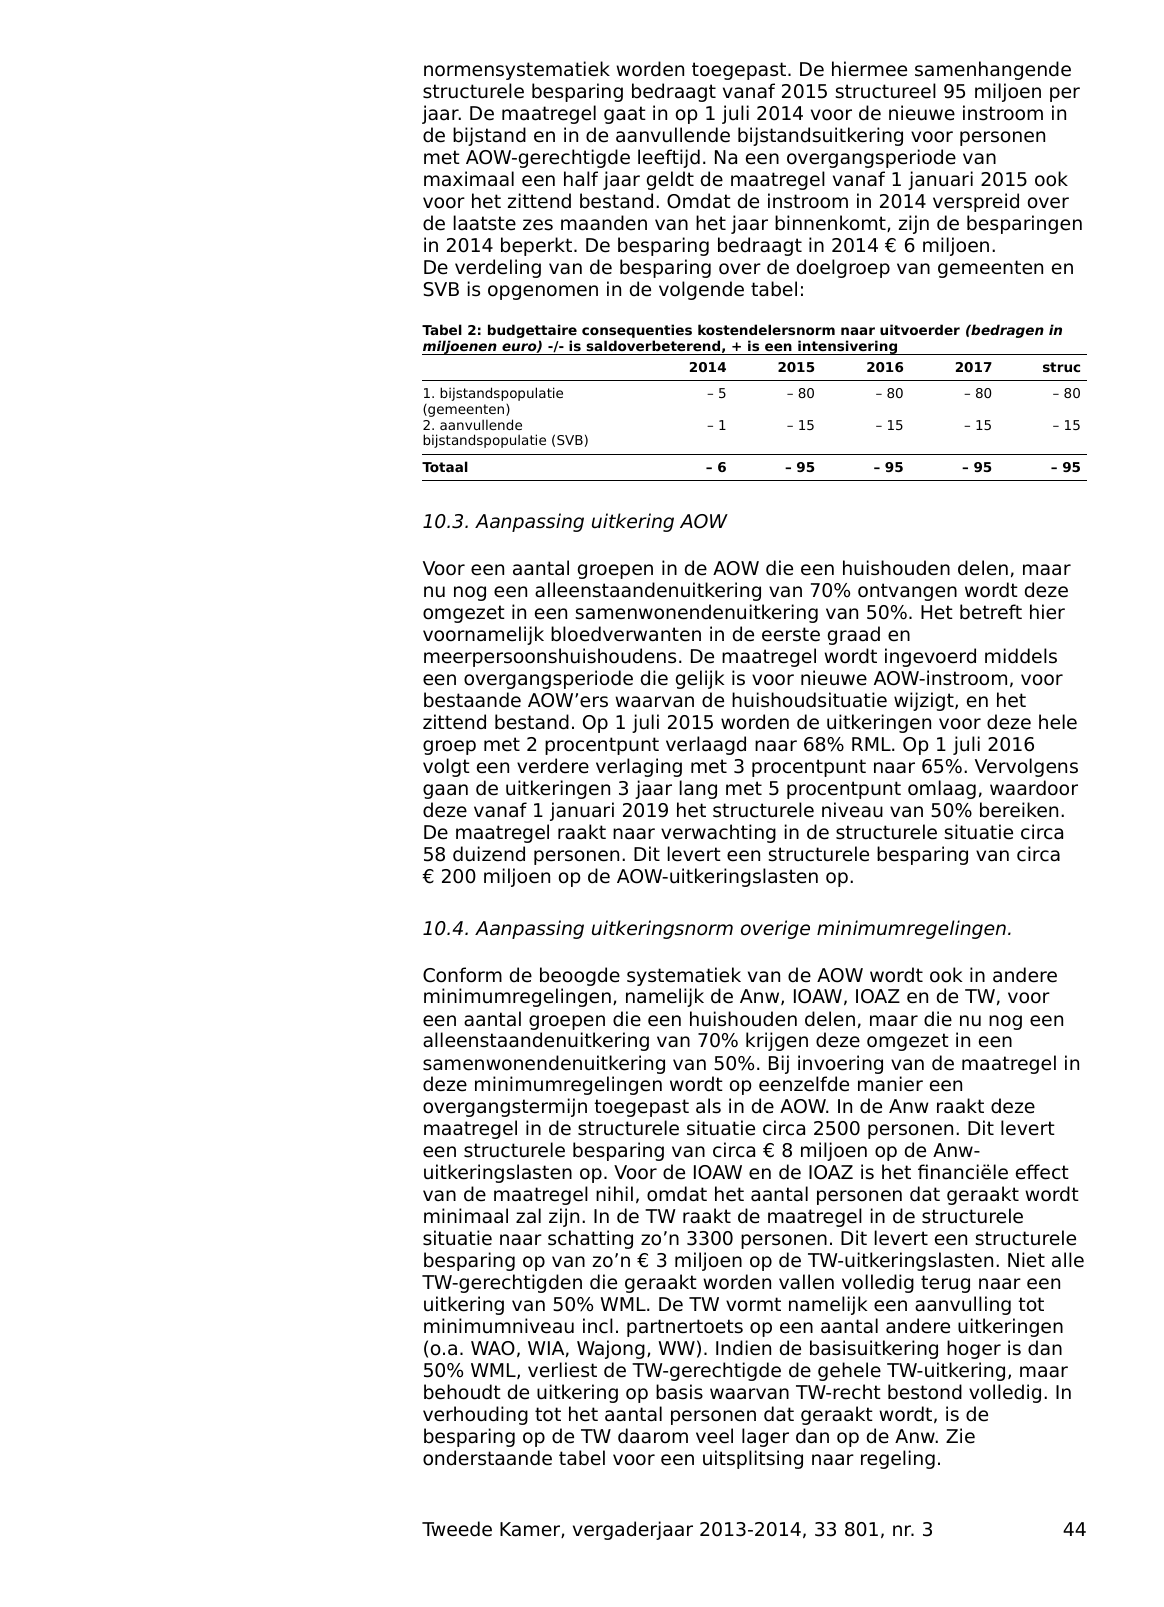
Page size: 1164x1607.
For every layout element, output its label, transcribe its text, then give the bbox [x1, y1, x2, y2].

table_cell – 95 [998, 455, 1087, 480]
text normensystematiek worden toegepast. De hiermee samenhangende structurele besparing bedraagt vanaf 2015 structureel 95 miljoen per jaar. De maatregel gaat in op 1 juli 2014 voor de nieuwe instroom in de bijstand en in de aanvullende bijstandsuitkering voor personen met AOW-gerechtigde leeftijd. Na een overgangsperiode van maximaal een half jaar geldt de maatregel vanaf 1 januari 2015 ook voor het zittend bestand. Omdat de instroom in 2014 verspreid over de laatste zes maanden van het jaar binnenkomt, zijn de besparingen in 2014 beperkt. De besparing bedraagt in 2014 € 6 miljoen. [422, 59, 1087, 257]
table_cell – 15 [910, 418, 998, 454]
table_cell [422, 355, 644, 380]
table_header Tabel 2: budgettaire consequenties kostendelersnorm naar uitvoerder (bedragen in miljoenen euro) -/- is saldoverbeterend, + is een intensivering [422, 323, 1087, 354]
table_cell – 95 [732, 455, 821, 480]
table_cell – 80 [910, 381, 998, 417]
table_cell – 80 [821, 381, 909, 417]
table_cell 2015 [732, 355, 821, 380]
subtitle 10.4. Aanpassing uitkeringsnorm overige minimumregelingen. [422, 917, 1087, 939]
table_cell 2. aanvullende bijstandspopulatie (SVB) [422, 418, 644, 454]
table_cell struc [998, 355, 1087, 380]
table_cell – 1 [644, 418, 732, 454]
text De verdeling van de besparing over de doelgroep van gemeenten en SVB is opgenomen in de volgende tabel: [422, 257, 1087, 301]
table_cell – 5 [644, 381, 732, 417]
table_cell 2016 [821, 355, 909, 380]
table_cell – 80 [998, 381, 1087, 417]
table_cell – 95 [910, 455, 998, 480]
table_cell 2014 [644, 355, 732, 380]
text Voor een aantal groepen in de AOW die een huishouden delen, maar nu nog een alleenstaandenuitkering van 70% ontvangen wordt deze omgezet in een samenwonendenuitkering van 50%. Het betreft hier voornamelijk bloedverwanten in de eerste graad en meerpersoonshuishoudens. De maatregel wordt ingevoerd middels een overgangsperiode die gelijk is voor nieuwe AOW-instroom, voor bestaande AOW’ers waarvan de huishoudsituatie wijzigt, en het zittend bestand. Op 1 juli 2015 worden de uitkeringen voor deze hele groep met 2 procentpunt verlaagd naar 68% RML. Op 1 juli 2016 volgt een verdere verlaging met 3 procentpunt naar 65%. Vervolgens gaan de uitkeringen 3 jaar lang met 5 procentpunt omlaag, waardoor deze vanaf 1 januari 2019 het structurele niveau van 50% bereiken. De maatregel raakt naar verwachting in de structurele situatie circa 58 duizend personen. Dit levert een structurele besparing van circa € 200 miljoen op de AOW-uitkeringslasten op. [422, 558, 1087, 887]
table_cell – 15 [732, 418, 821, 454]
table_cell Totaal [422, 455, 644, 480]
text Conform de beoogde systematiek van de AOW wordt ook in andere minimumregelingen, namelijk de Anw, IOAW, IOAZ en de TW, voor een aantal groepen die een huishouden delen, maar die nu nog een alleenstaandenuitkering van 70% krijgen deze omgezet in een samenwonendenuitkering van 50%. Bij invoering van de maatregel in deze minimumregelingen wordt op eenzelfde manier een overgangstermijn toegepast als in de AOW. In de Anw raakt deze maatregel in de structurele situatie circa 2500 personen. Dit levert een structurele besparing van circa € 8 miljoen op de Anw-uitkeringslasten op. Voor de IOAW en de IOAZ is het financiële effect van de maatregel nihil, omdat het aantal personen dat geraakt wordt minimaal zal zijn. In de TW raakt de maatregel in de structurele situatie naar schatting zo’n 3300 personen. Dit levert een structurele besparing op van zo’n € 3 miljoen op de TW-uitkeringslasten. Niet alle TW-gerechtigden die geraakt worden vallen volledig terug naar een uitkering van 50% WML. De TW vormt namelijk een aanvulling tot minimumniveau incl. partnertoets op een aantal andere uitkeringen (o.a. WAO, WIA, Wajong, WW). Indien de basisuitkering hoger is dan 50% WML, verliest de TW-gerechtigde de gehele TW-uitkering, maar behoudt de uitkering op basis waarvan TW-recht bestond volledig. In verhouding tot het aantal personen dat geraakt wordt, is de besparing op de TW daarom veel lager dan op de Anw. Zie onderstaande tabel voor een uitsplitsing naar regeling. [422, 964, 1087, 1470]
table_cell – 80 [732, 381, 821, 417]
table_cell 1. bijstandspopulatie (gemeenten) [422, 381, 644, 417]
table_cell – 15 [998, 418, 1087, 454]
table_cell – 95 [821, 455, 909, 480]
table_cell – 15 [821, 418, 909, 454]
table_cell – 6 [644, 455, 732, 480]
table_cell 2017 [910, 355, 998, 380]
subtitle 10.3. Aanpassing uitkering AOW [422, 511, 1087, 533]
